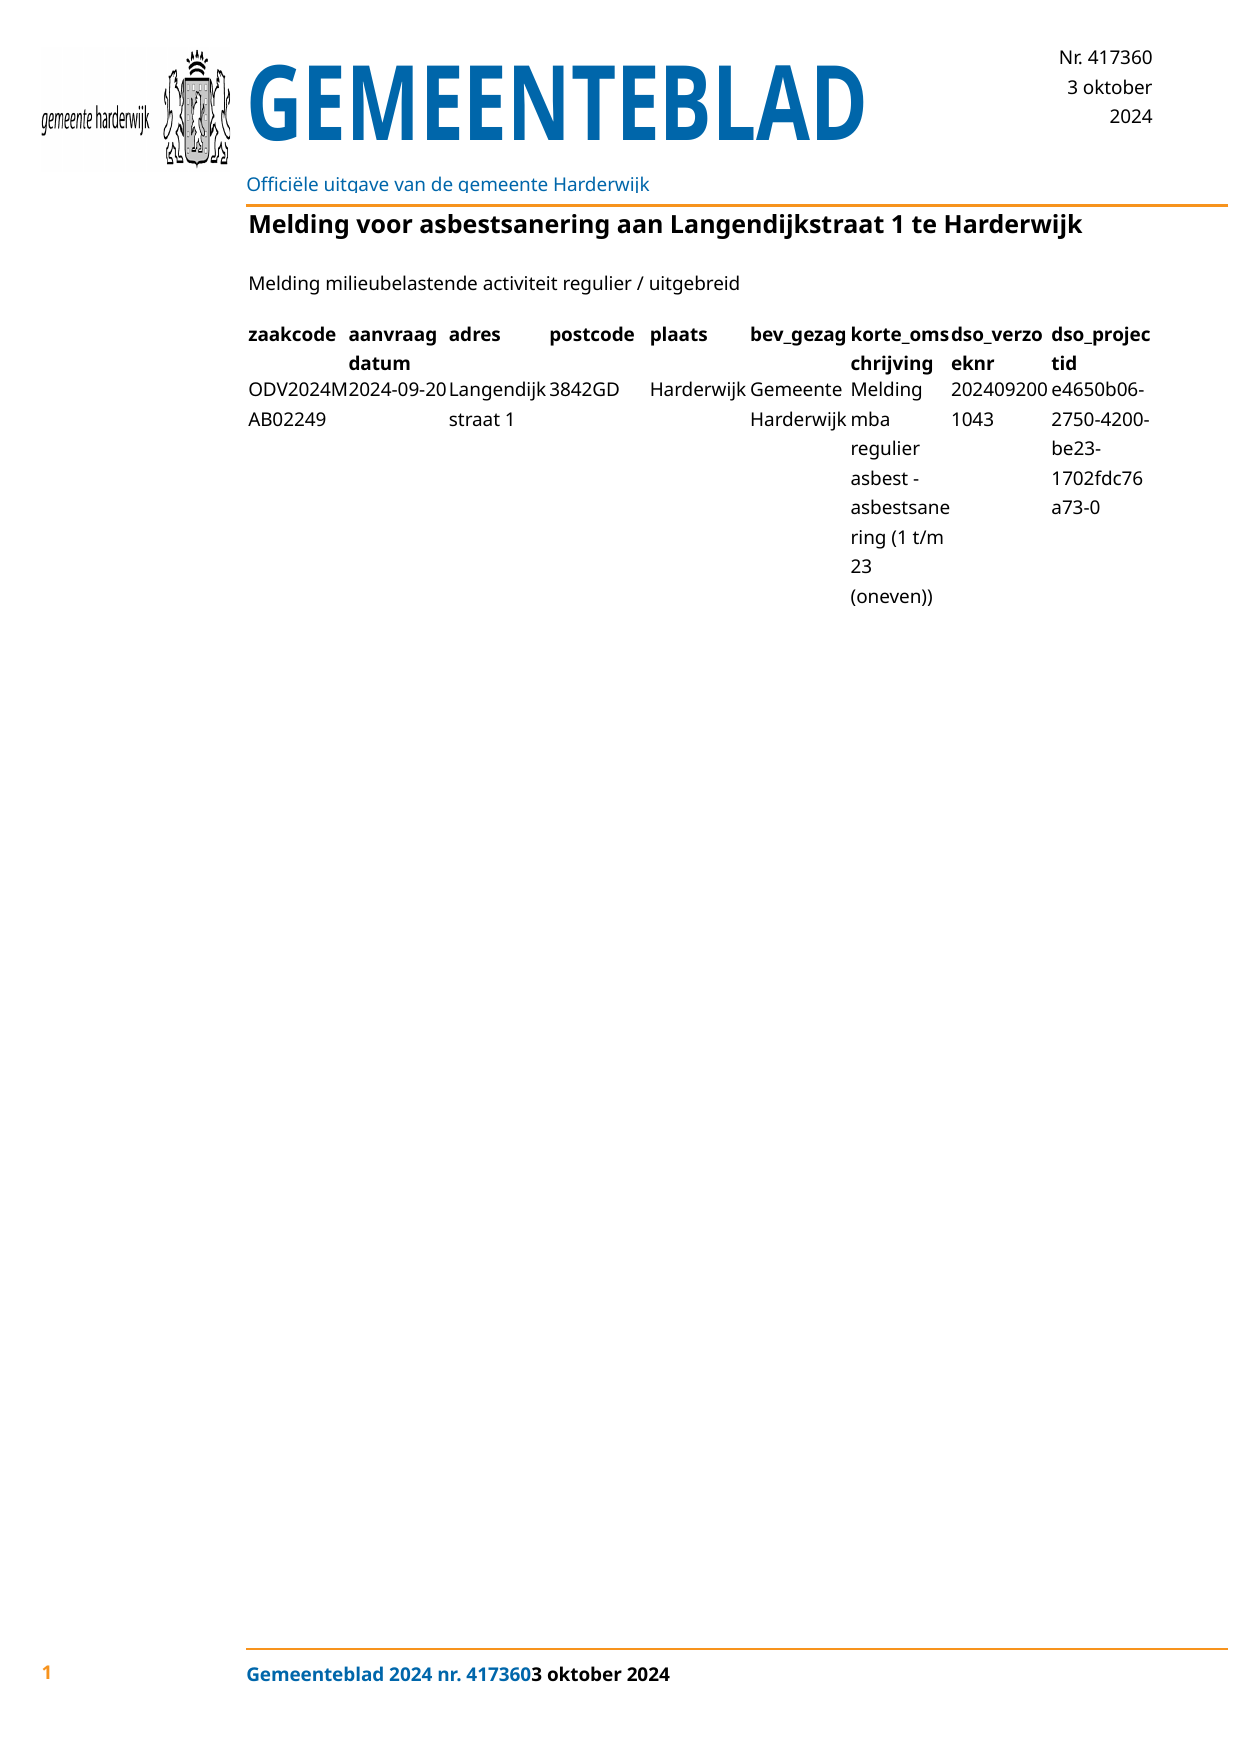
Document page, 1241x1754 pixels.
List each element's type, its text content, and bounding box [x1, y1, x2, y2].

table_header aanvraagdatum [348, 321, 449, 376]
table_header dso_projectid [1051, 321, 1152, 376]
table_cell 2024092001043 [951, 376, 1051, 609]
table_cell Gemeente Harderwijk [750, 376, 850, 609]
table_cell e4650b06-2750-4200-be23-1702fdc76a73-0 [1051, 376, 1152, 609]
table_header zaakcode [248, 321, 348, 376]
table_header dso_verzoeknr [951, 321, 1051, 376]
table_header plaats [650, 321, 750, 376]
table_cell Langendijkstraat 1 [449, 376, 549, 609]
table_header korte_omschrijving [850, 321, 951, 376]
table_cell 2024-09-20 [348, 376, 449, 609]
text Melding milieubelastende activiteit regulier / uitgebreid [248, 270, 1152, 296]
picture [41, 47, 231, 172]
table_header adres [449, 321, 549, 376]
text Melding voor asbestsanering aan Langendijkstraat 1 te Harderwijk [248, 207, 1152, 241]
table_cell 3842GD [549, 376, 649, 609]
table_cell Harderwijk [650, 376, 750, 609]
table_header postcode [549, 321, 649, 376]
table_cell ODV2024MAB02249 [248, 376, 348, 609]
table_header bev_gezag [750, 321, 850, 376]
table_cell Melding mba regulier asbest - asbestsanering (1 t/m 23 (oneven)) [850, 376, 951, 609]
